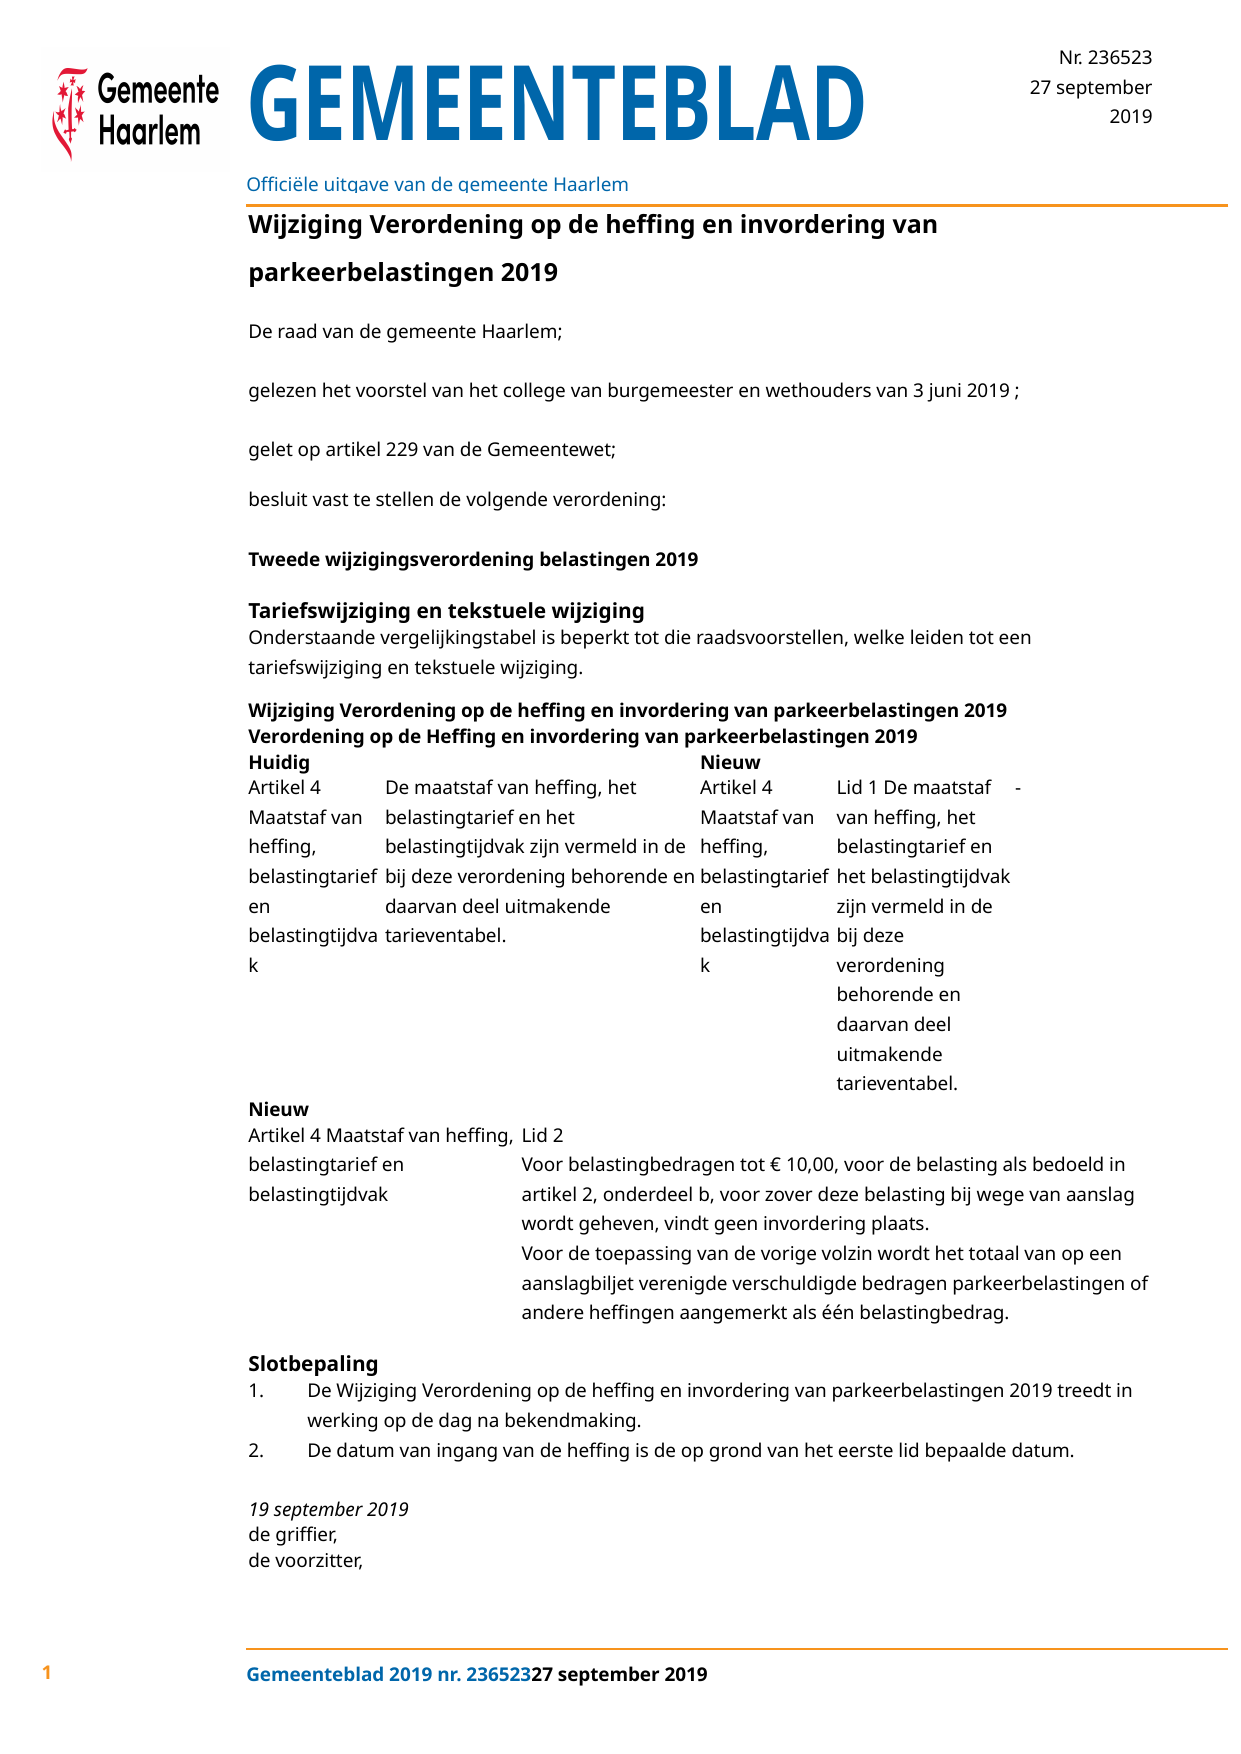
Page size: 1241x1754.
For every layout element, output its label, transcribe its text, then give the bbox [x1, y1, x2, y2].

text Onderstaande vergelijkingstabel is beperkt tot die raadsvoorstellen, welke leiden tot een tariefswijziging en tekstuele wijziging. [248, 624, 1152, 680]
table_cell Nieuw [700, 749, 1152, 774]
text Slotbepaling [248, 1349, 1152, 1378]
table_cell Huidig [248, 749, 700, 774]
text gelezen het voorstel van het college van burgemeester en wethouders van 3 juni 2019 ; [248, 377, 1152, 403]
list De datum van ingang van de heffing is de op grond van het eerste lid bepaalde datum. [248, 1437, 1152, 1462]
table_cell Nieuw [248, 1096, 1152, 1122]
table_header Verordening op de Heffing en invordering van parkeerbelastingen 2019 [248, 723, 1152, 749]
table_cell Artikel 4 Maatstaf van heffing, belastingtarief en belastingtijdvak [700, 775, 836, 1096]
text gelet op artikel 229 van de Gemeentewet; [248, 436, 1152, 462]
picture [41, 47, 231, 172]
text de voorzitter, [248, 1547, 1152, 1573]
text 19 september 2019 [248, 1496, 1152, 1522]
table_cell Artikel 4 Maatstaf van heffing, belastingtarief en belastingtijdvak [248, 1122, 521, 1325]
table_cell Lid 2 Voor belastingbedragen tot € 10,00, voor de belasting als bedoeld in artikel 2, onderdeel b, voor zover deze belasting bij wege van aanslag wordt geheven, vindt geen invordering plaats. Voor de toepassing van de vorige volzin wordt het totaal van op een aanslagbiljet verenigde verschuldigde bedragen parkeerbelastingen of andere heffingen aangemerkt als één belastingbedrag. [521, 1122, 1152, 1325]
text besluit vast te stellen de volgende verordening: [248, 487, 1152, 512]
text Tariefswijziging en tekstuele wijziging [248, 596, 1152, 624]
table_cell Lid 1 De maatstaf van heffing, het belastingtarief en het belastingtijdvak zijn vermeld in de bij deze verordening behorende en daarvan deel uitmakende tarieventabel. [836, 775, 1015, 1096]
text Wijziging Verordening op de heffing en invordering van parkeerbelastingen 2019 [248, 207, 1152, 288]
text De raad van de gemeente Haarlem; [248, 318, 1152, 344]
text Tweede wijzigingsverordening belastingen 2019 [248, 546, 1152, 571]
text Wijziging Verordening op de heffing en invordering van parkeerbelastingen 2019 [248, 697, 1152, 723]
list De Wijziging Verordening op de heffing en invordering van parkeerbelastingen 2019 treedt in werking op de dag na bekendmaking. [248, 1378, 1152, 1433]
table_cell Artikel 4 Maatstaf van heffing, belastingtarief en belastingtijdvak [248, 775, 385, 1096]
text de griffier, [248, 1522, 1152, 1547]
table_cell De maatstaf van heffing, het belastingtarief en het belastingtijdvak zijn vermeld in de bij deze verordening behorende en daarvan deel uitmakende tarieventabel. [385, 775, 700, 1096]
table_cell - [1015, 775, 1152, 1096]
